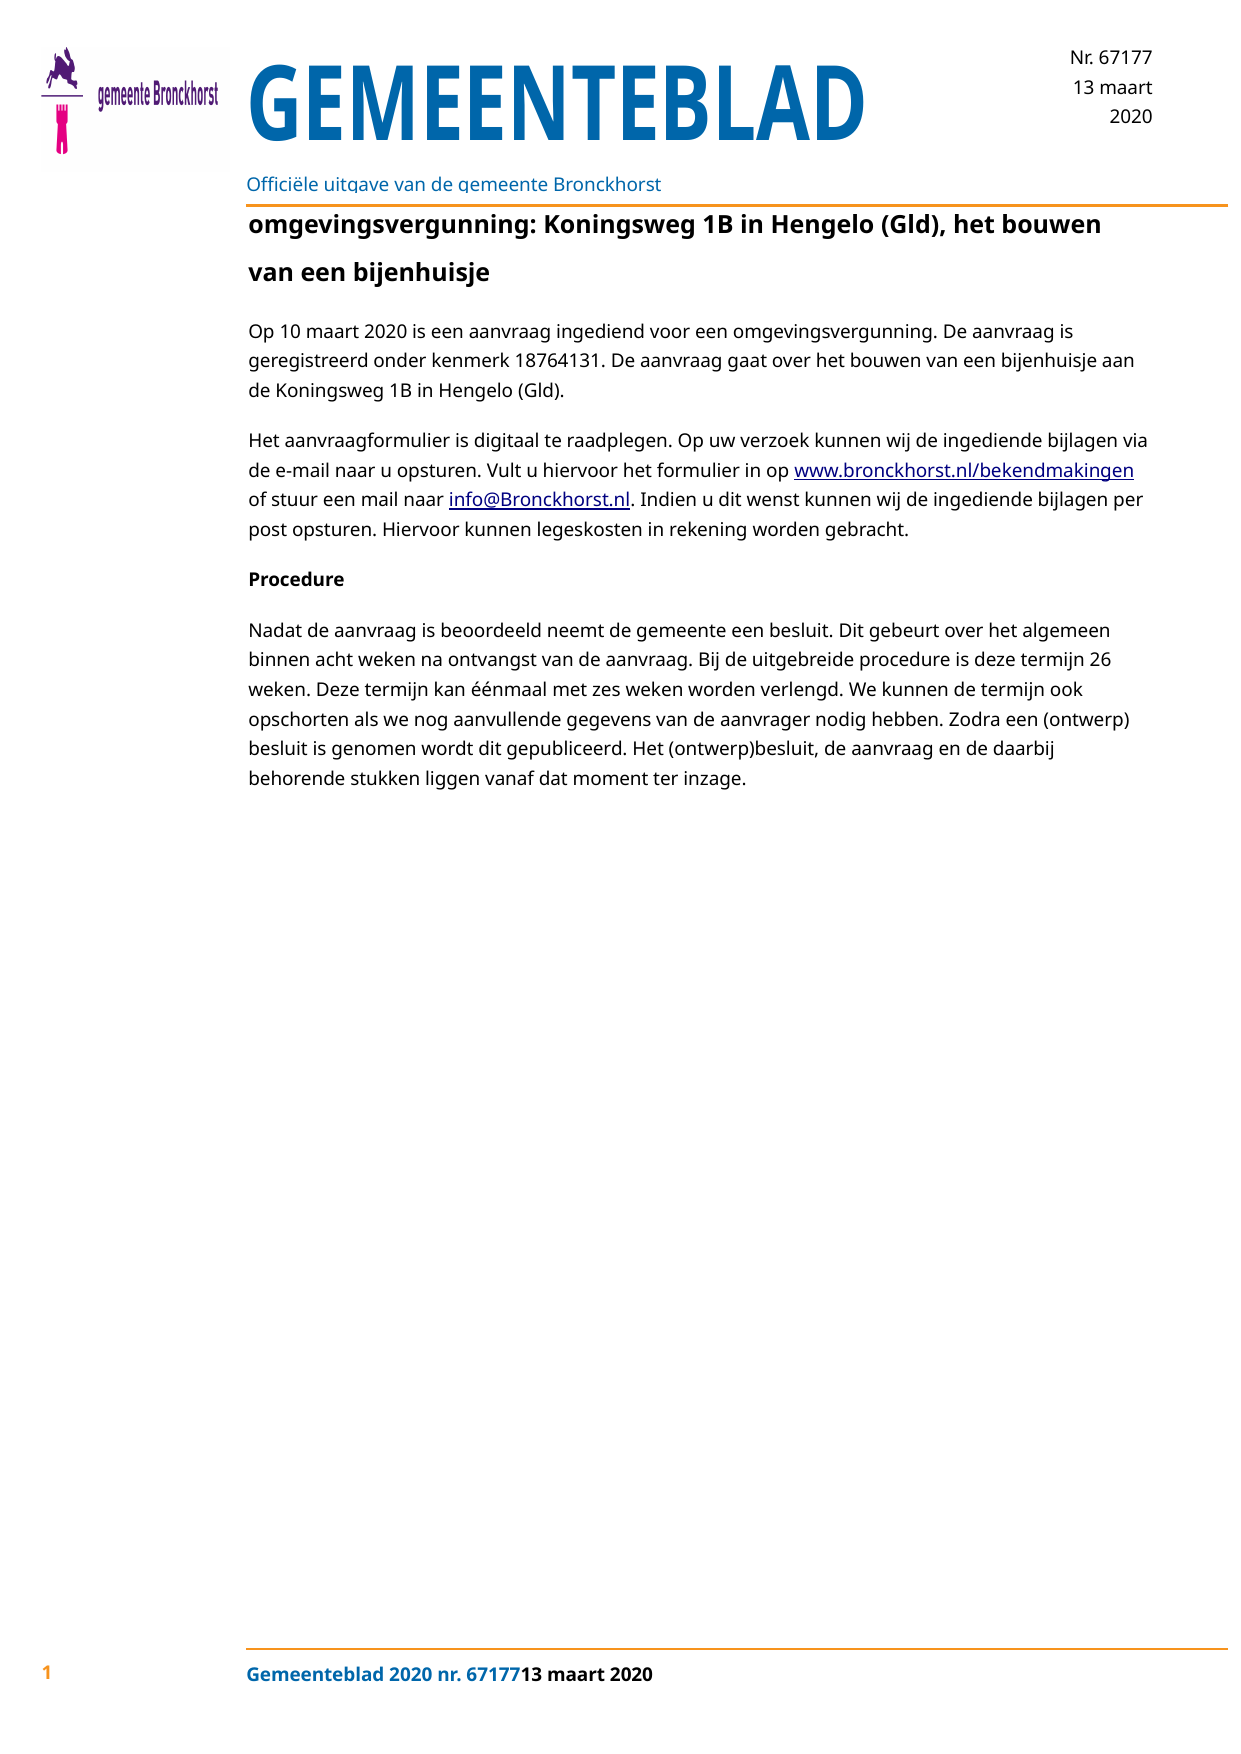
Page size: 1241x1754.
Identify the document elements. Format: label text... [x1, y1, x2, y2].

text Het aanvraagformulier is digitaal te raadplegen. Op uw verzoek kunnen wij de ingediende bijlagen via de e-mail naar u opsturen. Vult u hiervoor het formulier in op www.bronckhorst.nl/bekendmakingen of stuur een mail naar info@Bronckhorst.nl. Indien u dit wenst kunnen wij de ingediende bijlagen per post opsturen. Hiervoor kunnen legeskosten in rekening worden gebracht. [248, 427, 1152, 542]
text Nadat de aanvraag is beoordeeld neemt de gemeente een besluit. Dit gebeurt over het algemeen binnen acht weken na ontvangst van de aanvraag. Bij de uitgebreide procedure is deze termijn 26 weken. Deze termijn kan éénmaal met zes weken worden verlengd. We kunnen de termijn ook opschorten als we nog aanvullende gegevens van de aanvrager nodig hebben. Zodra een (ontwerp) besluit is genomen wordt dit gepubliceerd. Het (ontwerp)besluit, de aanvraag en de daarbij behorende stukken liggen vanaf dat moment ter inzage. [248, 617, 1152, 791]
text Procedure [248, 567, 1152, 592]
text omgevingsvergunning: Koningsweg 1B in Hengelo (Gld), het bouwen van een bijenhuisje [248, 207, 1152, 288]
text Op 10 maart 2020 is een aanvraag ingediend voor een omgevingsvergunning. De aanvraag is geregistreerd onder kenmerk 18764131. De aanvraag gaat over het bouwen van een bijenhuisje aan de Koningsweg 1B in Hengelo (Gld). [248, 318, 1152, 403]
picture [41, 47, 231, 172]
